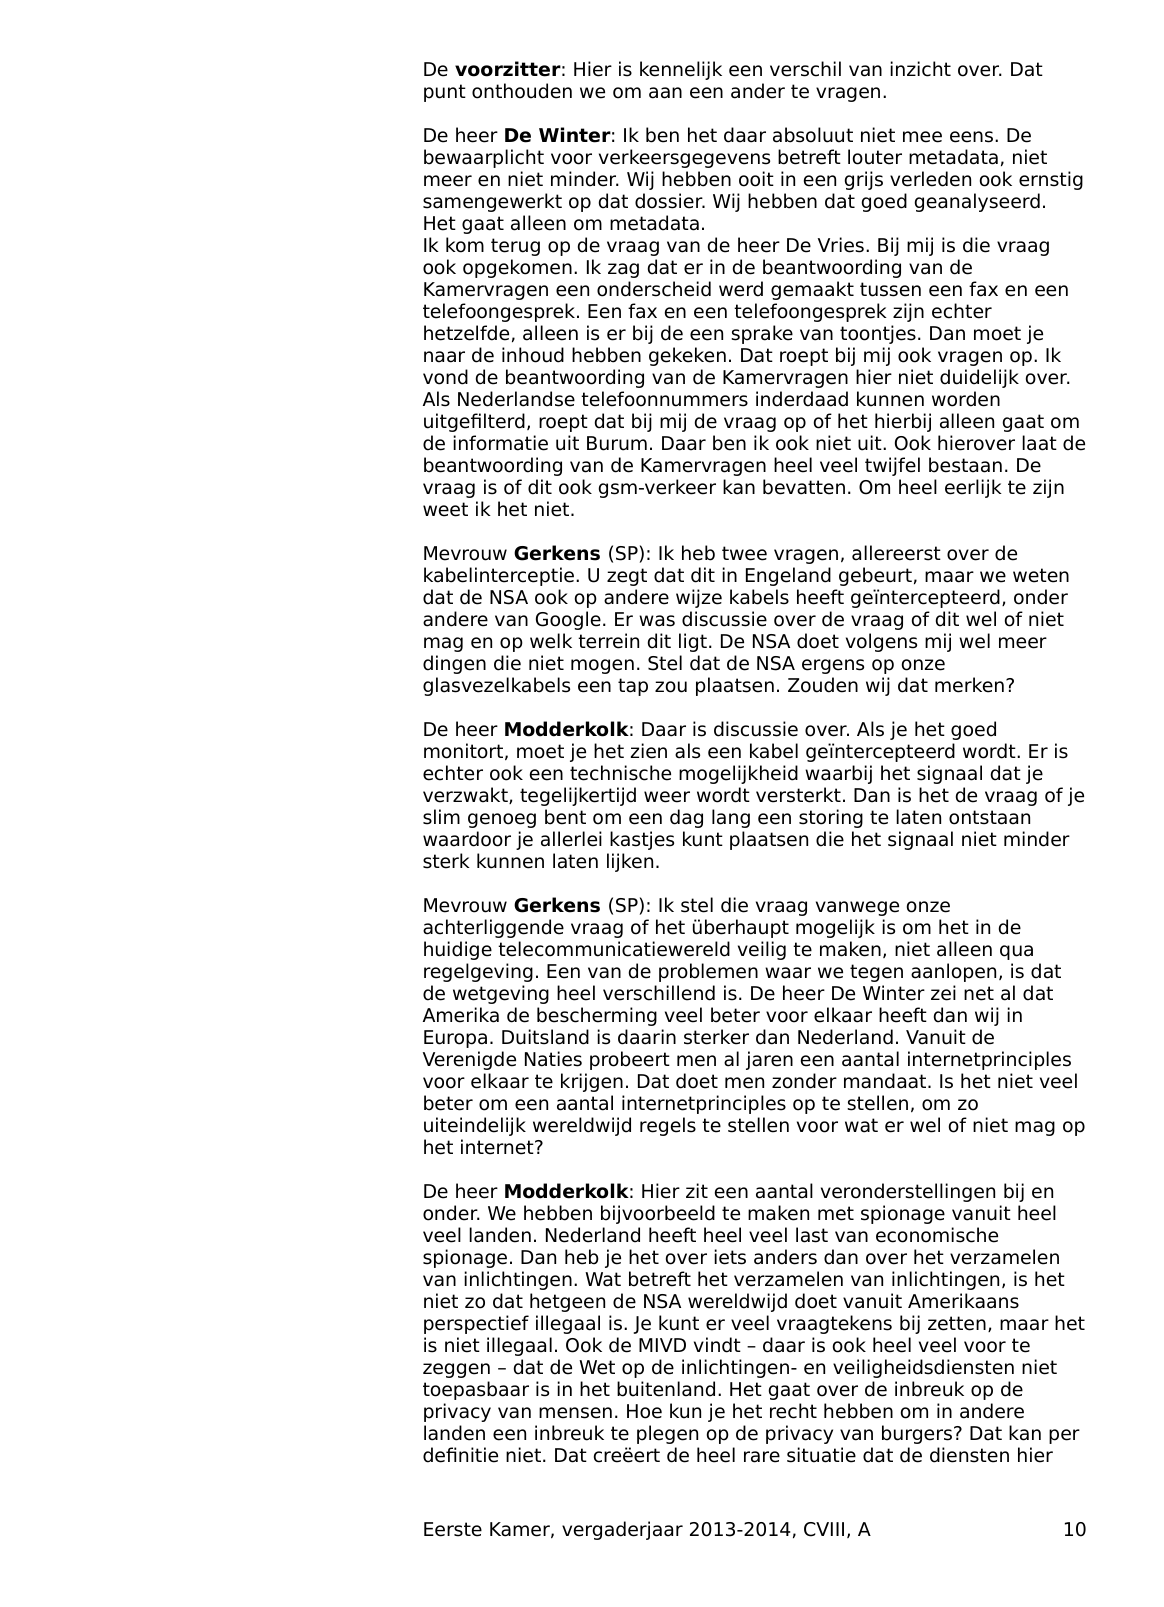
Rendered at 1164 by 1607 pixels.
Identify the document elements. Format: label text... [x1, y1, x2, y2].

text Als Nederlandse telefoonnummers inderdaad kunnen worden uitgefilterd, roept dat bij mij de vraag op of het hierbij alleen gaat om de informatie uit Burum. Daar ben ik ook niet uit. Ook hierover laat de beantwoording van de Kamervragen heel veel twijfel bestaan. De vraag is of dit ook gsm-verkeer kan bevatten. Om heel eerlijk te zijn weet ik het niet. [422, 389, 1087, 521]
text Mevrouw Gerkens (SP): Ik stel die vraag vanwege onze achterliggende vraag of het überhaupt mogelijk is om het in de huidige telecommunicatiewereld veilig te maken, niet alleen qua regelgeving. Een van de problemen waar we tegen aanlopen, is dat de wetgeving heel verschillend is. De heer De Winter zei net al dat Amerika de bescherming veel beter voor elkaar heeft dan wij in Europa. Duitsland is daarin sterker dan Nederland. Vanuit de Verenigde Naties probeert men al jaren een aantal internetprinciples voor elkaar te krijgen. Dat doet men zonder mandaat. Is het niet veel beter om een aantal internetprinciples op te stellen, om zo uiteindelijk wereldwijd regels te stellen voor wat er wel of niet mag op het internet? [422, 895, 1087, 1159]
text Mevrouw Gerkens (SP): Ik heb twee vragen, allereerst over de kabelinterceptie. U zegt dat dit in Engeland gebeurt, maar we weten dat de NSA ook op andere wijze kabels heeft geïntercepteerd, onder andere van Google. Er was discussie over de vraag of dit wel of niet mag en op welk terrein dit ligt. De NSA doet volgens mij wel meer dingen die niet mogen. Stel dat de NSA ergens op onze glasvezelkabels een tap zou plaatsen. Zouden wij dat merken? [422, 543, 1087, 697]
text De heer Modderkolk: Hier zit een aantal veronderstellingen bij en onder. We hebben bijvoorbeeld te maken met spionage vanuit heel veel landen. Nederland heeft heel veel last van economische spionage. Dan heb je het over iets anders dan over het verzamelen van inlichtingen. Wat betreft het verzamelen van inlichtingen, is het niet zo dat hetgeen de NSA wereldwijd doet vanuit Amerikaans perspectief illegaal is. Je kunt er veel vraagtekens bij zetten, maar het is niet illegaal. Ook de MIVD vindt – daar is ook heel veel voor te zeggen – dat de Wet op de inlichtingen- en veiligheidsdiensten niet toepasbaar is in het buitenland. Het gaat over de inbreuk op de privacy van mensen. Hoe kun je het recht hebben om in andere landen een inbreuk te plegen op de privacy van burgers? Dat kan per definitie niet. Dat creëert de heel rare situatie dat de diensten hier [422, 1181, 1087, 1467]
text Ik kom terug op de vraag van de heer De Vries. Bij mij is die vraag ook opgekomen. Ik zag dat er in de beantwoording van de Kamervragen een onderscheid werd gemaakt tussen een fax en een telefoongesprek. Een fax en een telefoongesprek zijn echter hetzelfde, alleen is er bij de een sprake van toontjes. Dan moet je naar de inhoud hebben gekeken. Dat roept bij mij ook vragen op. Ik vond de beantwoording van de Kamervragen hier niet duidelijk over. [422, 235, 1087, 389]
text De heer De Winter: Ik ben het daar absoluut niet mee eens. De bewaarplicht voor verkeersgegevens betreft louter metadata, niet meer en niet minder. Wij hebben ooit in een grijs verleden ook ernstig samengewerkt op dat dossier. Wij hebben dat goed geanalyseerd. Het gaat alleen om metadata. [422, 125, 1087, 235]
text De heer Modderkolk: Daar is discussie over. Als je het goed monitort, moet je het zien als een kabel geïntercepteerd wordt. Er is echter ook een technische mogelijkheid waarbij het signaal dat je verzwakt, tegelijkertijd weer wordt versterkt. Dan is het de vraag of je slim genoeg bent om een dag lang een storing te laten ontstaan waardoor je allerlei kastjes kunt plaatsen die het signaal niet minder sterk kunnen laten lijken. [422, 719, 1087, 873]
text De voorzitter: Hier is kennelijk een verschil van inzicht over. Dat punt onthouden we om aan een ander te vragen. [422, 59, 1087, 103]
